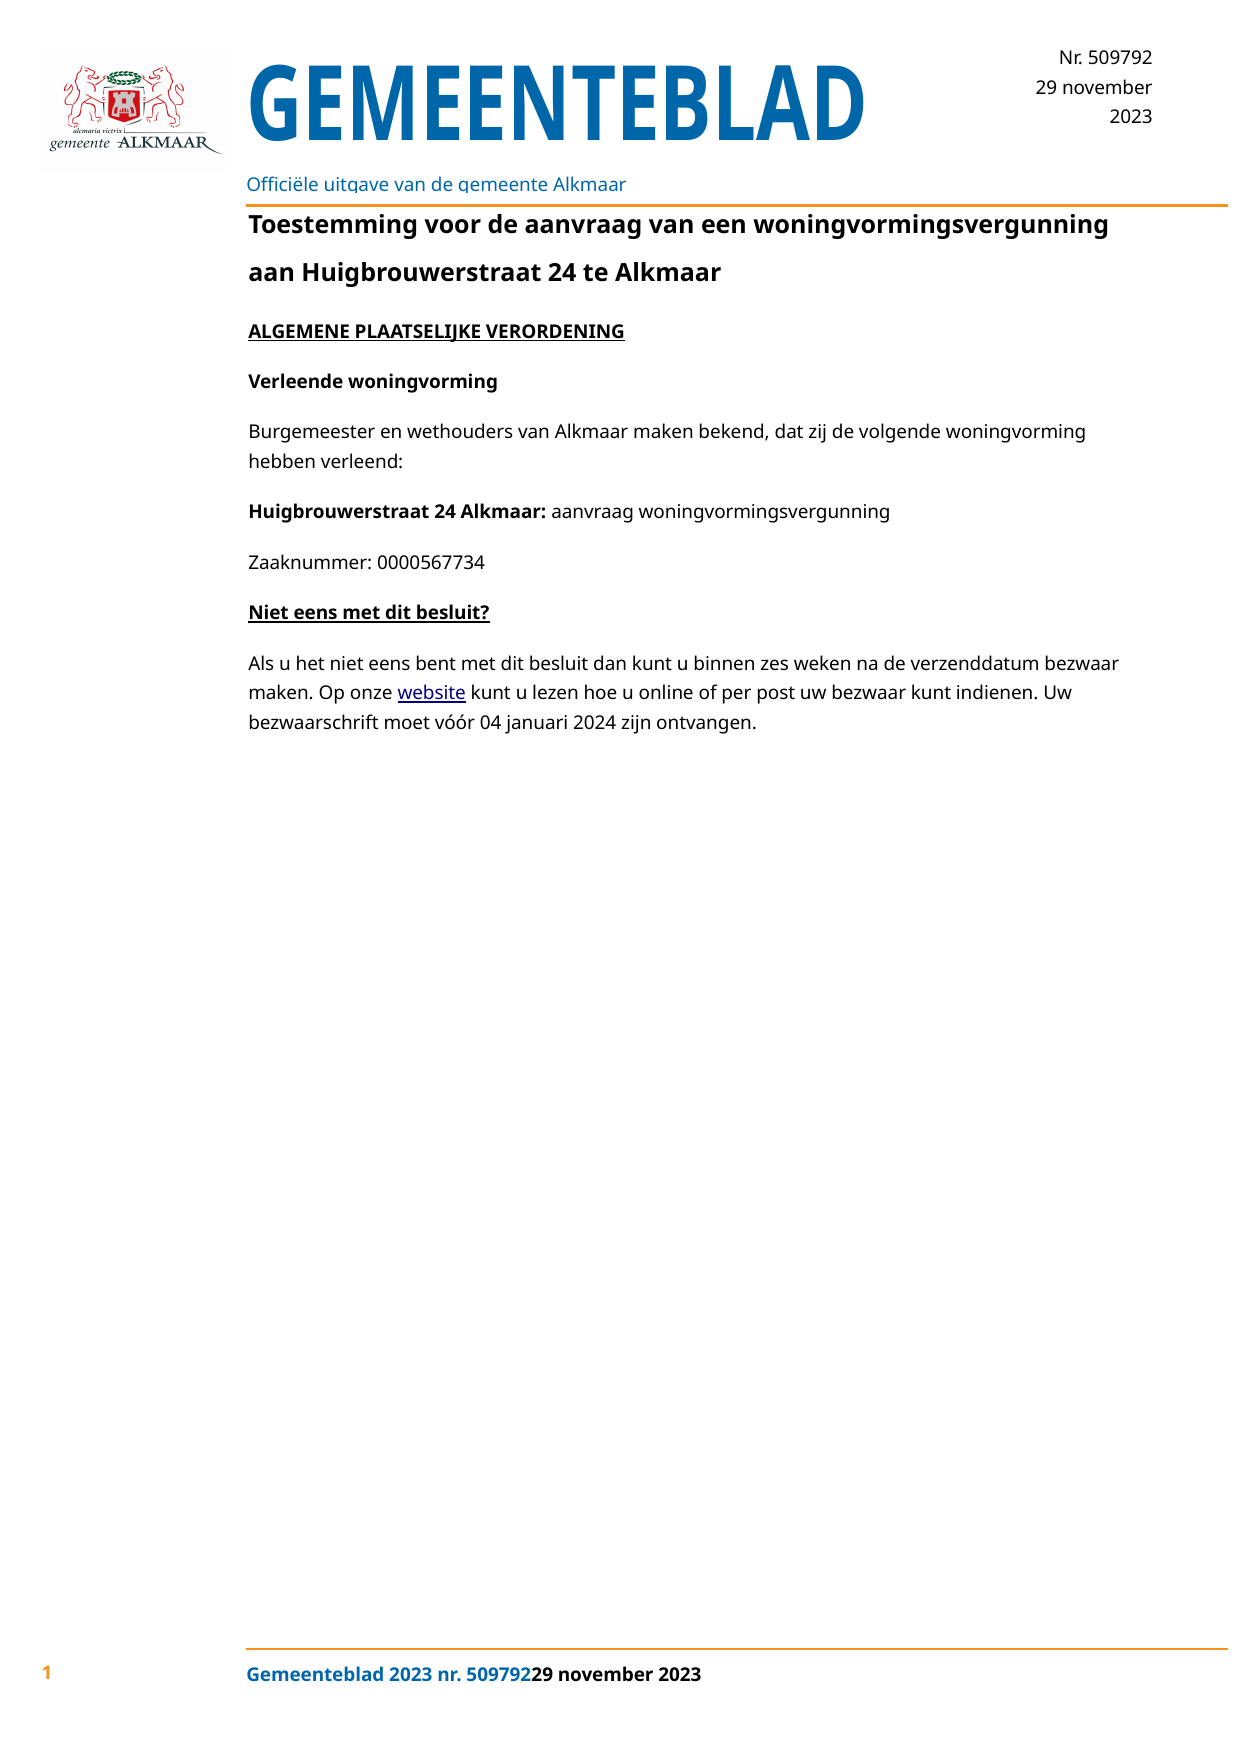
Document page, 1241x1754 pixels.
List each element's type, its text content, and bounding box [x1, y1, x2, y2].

text Huigbrouwerstraat 24 Alkmaar: aanvraag woningvormingsvergunning [248, 499, 1152, 524]
text Verleende woningvorming [248, 368, 1152, 394]
text Zaaknummer: 0000567734 [248, 549, 1152, 575]
text Burgemeester en wethouders van Alkmaar maken bekend, dat zij de volgende woningvorming hebben verleend: [248, 419, 1152, 474]
text Als u het niet eens bent met dit besluit dan kunt u binnen zes weken na de verzenddatum bezwaar maken. Op onze website kunt u lezen hoe u online of per post uw bezwaar kunt indienen. Uw bezwaarschrift moet vóór 04 januari 2024 zijn ontvangen. [248, 650, 1152, 735]
picture [41, 47, 231, 172]
text Toestemming voor de aanvraag van een woningvormingsvergunning aan Huigbrouwerstraat 24 te Alkmaar [248, 207, 1152, 288]
text Niet eens met dit besluit? [248, 599, 1152, 625]
text ALGEMENE PLAATSELIJKE VERORDENING [248, 318, 1152, 344]
